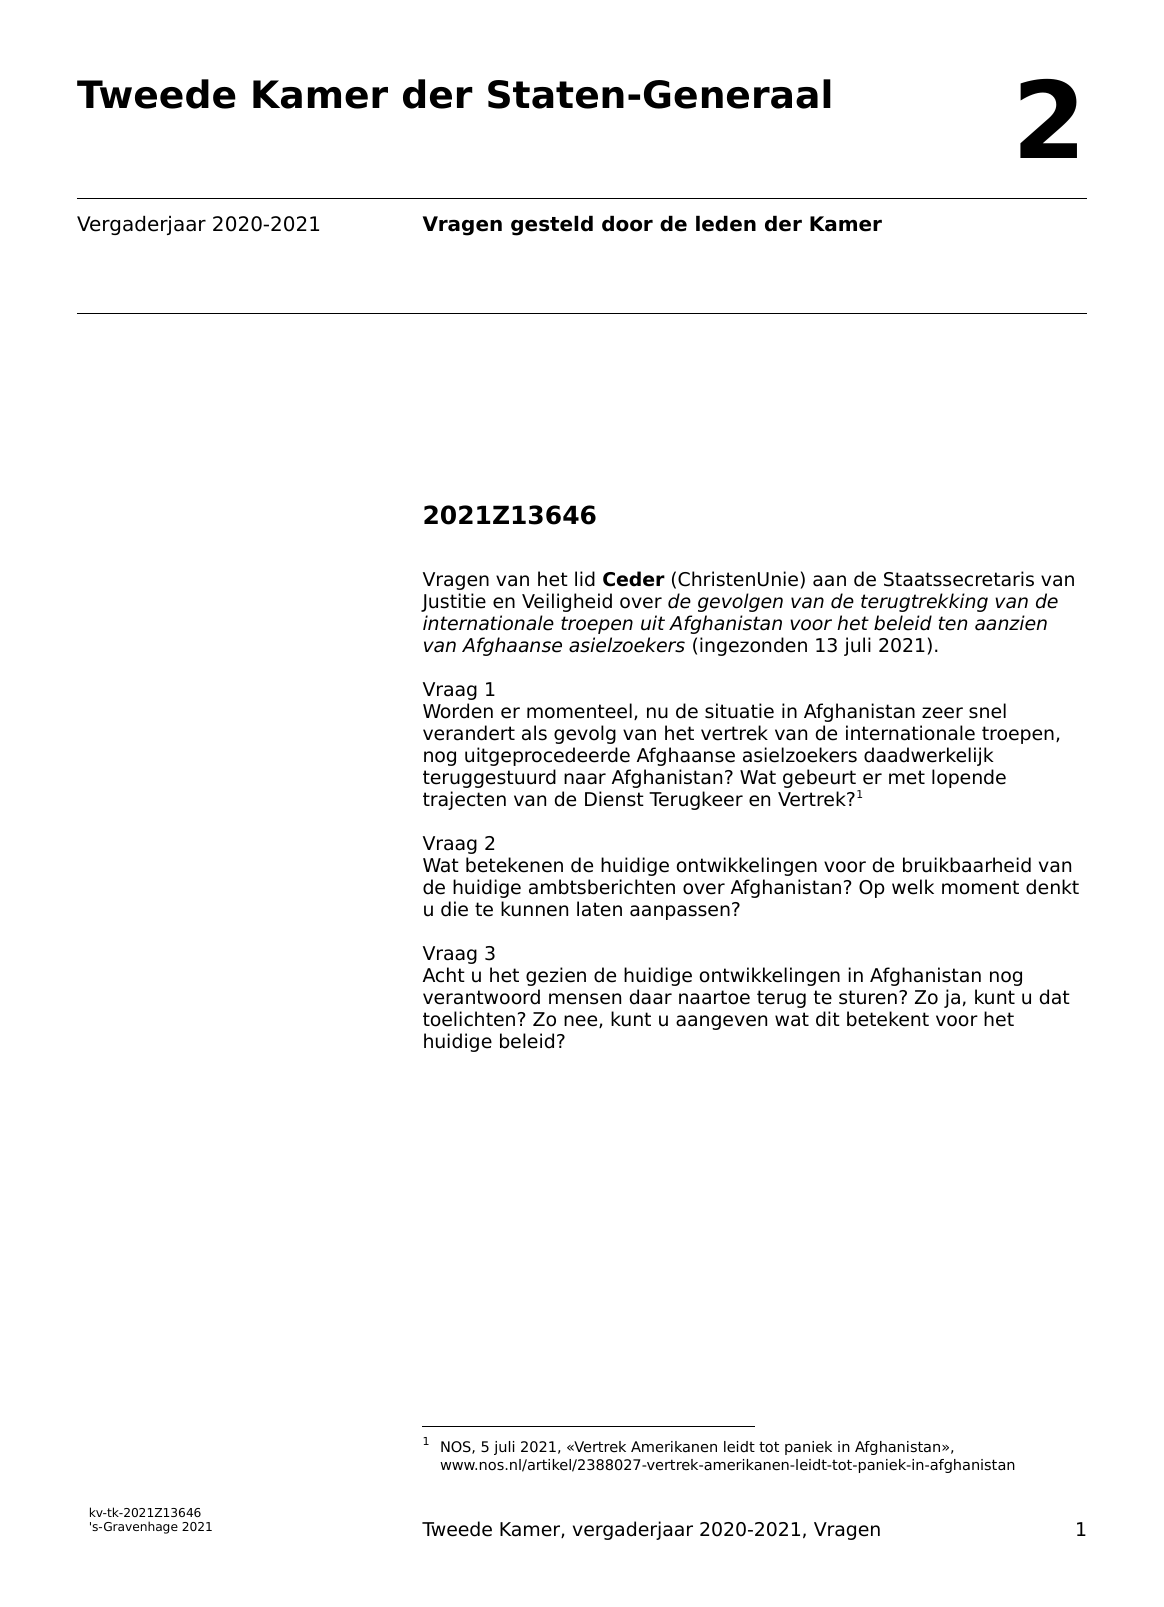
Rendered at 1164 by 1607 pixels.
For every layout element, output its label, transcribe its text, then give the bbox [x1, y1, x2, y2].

text 's-Gravenhage 2021 [88, 1520, 323, 1534]
text Wat betekenen de huidige ontwikkelingen voor de bruikbaarheid van de huidige ambtsberichten over Afghanistan? Op welk moment denkt u die te kunnen laten aanpassen? [422, 855, 1087, 921]
text NOS, 5 juli 2021, «Vertrek Amerikanen leidt tot paniek in Afghanistan», www.nos.nl/artikel/2388027-vertrek-amerikanen-leidt-tot-paniek-in-afghanistan [422, 1435, 1087, 1474]
text Vraag 2 [422, 833, 1087, 855]
text Vragen van het lid Ceder (ChristenUnie) aan de Staatssecretaris van Justitie en Veiligheid over de gevolgen van de terugtrekking van de internationale troepen uit Afghanistan voor het beleid ten aanzien van Afghaanse asielzoekers (ingezonden 13 juli 2021). [422, 569, 1087, 657]
text Worden er momenteel, nu de situatie in Afghanistan zeer snel verandert als gevolg van het vertrek van de internationale troepen, nog uitgeprocedeerde Afghaanse asielzoekers daadwerkelijk teruggestuurd naar Afghanistan? Wat gebeurt er met lopende trajecten van de Dienst Terugkeer en Vertrek? [422, 701, 1087, 811]
table_cell Vragen gesteld door de leden der Kamer [422, 199, 1087, 313]
text Vraag 3 [422, 943, 1087, 965]
text Vraag 1 [422, 679, 1087, 701]
text kv-tk-2021Z13646 [88, 1506, 323, 1520]
table_header 2 [886, 59, 1087, 198]
text 2021Z13646 [422, 501, 1087, 531]
table_header Tweede Kamer der Staten-Generaal [77, 59, 886, 198]
table_cell Vergaderjaar 2020-2021 [77, 199, 422, 313]
text Acht u het gezien de huidige ontwikkelingen in Afghanistan nog verantwoord mensen daar naartoe terug te sturen? Zo ja, kunt u dat toelichten? Zo nee, kunt u aangeven wat dit betekent voor het huidige beleid? [422, 965, 1087, 1053]
